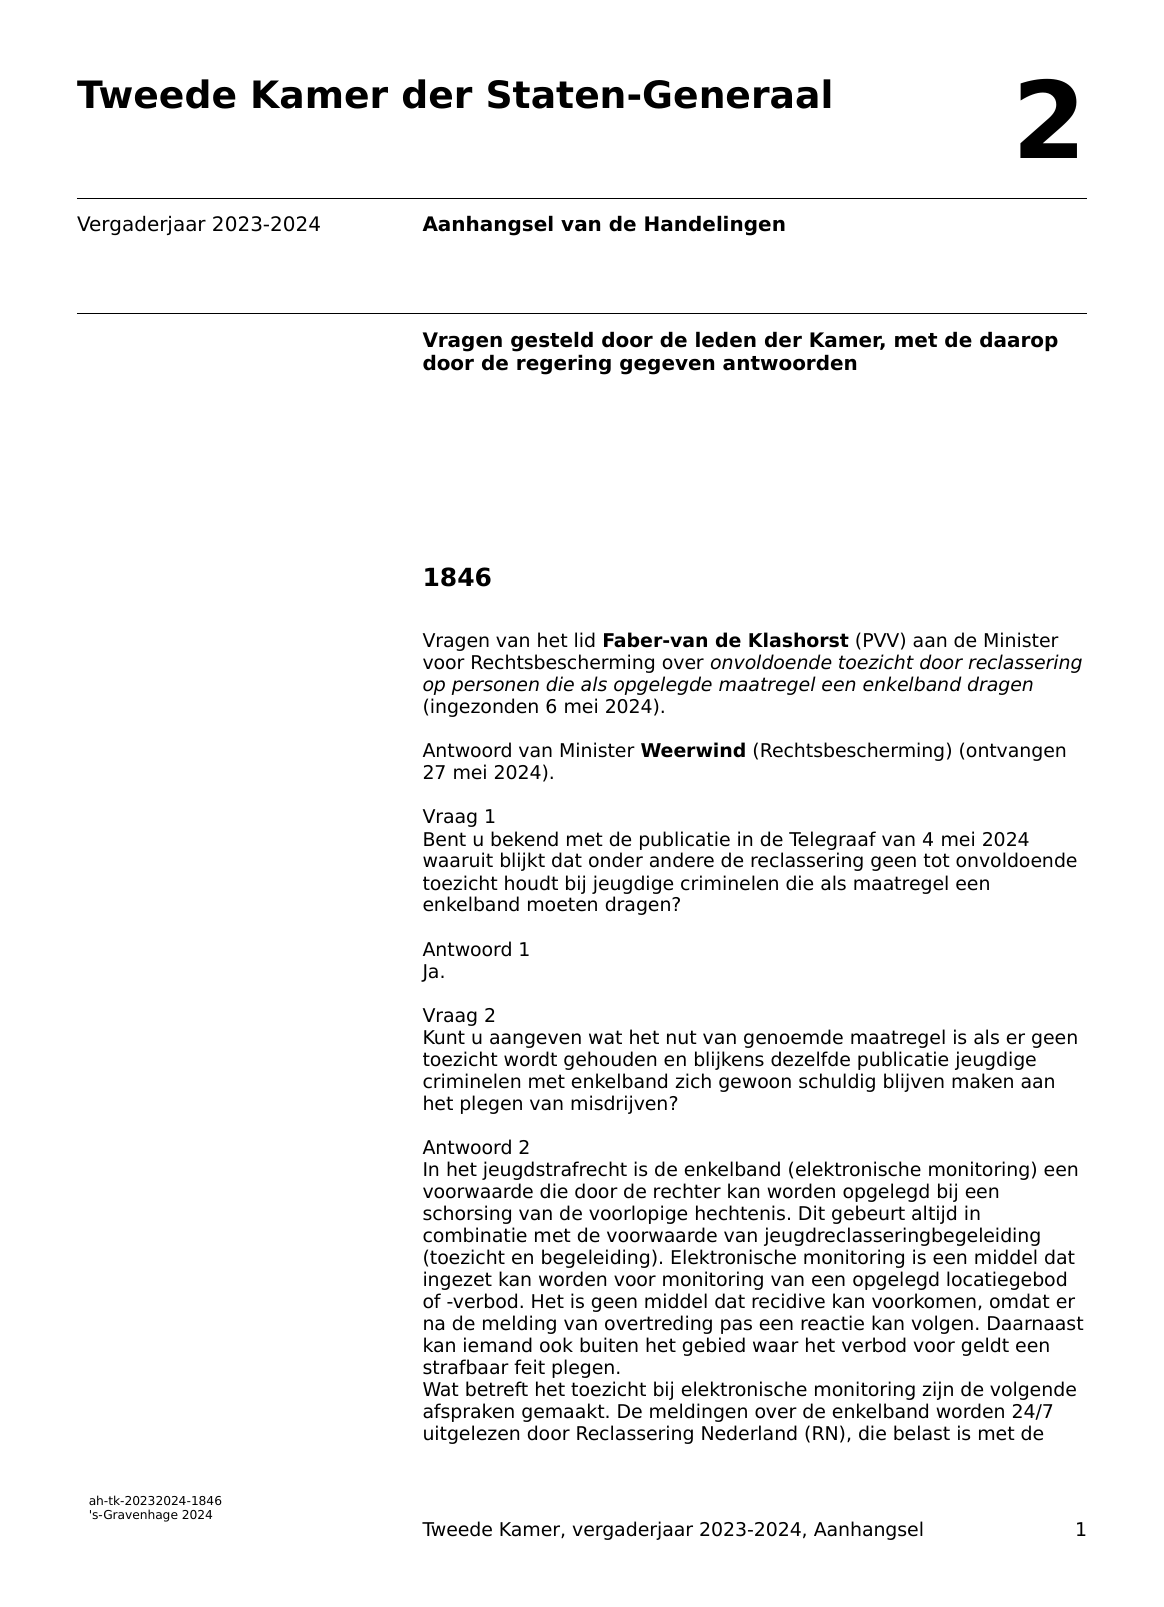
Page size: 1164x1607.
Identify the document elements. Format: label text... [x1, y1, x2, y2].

text Vragen van het lid Faber-van de Klashorst (PVV) aan de Minister voor Rechtsbescherming over onvoldoende toezicht door reclassering op personen die als opgelegde maatregel een enkelband dragen (ingezonden 6 mei 2024). [422, 630, 1087, 718]
text ah-tk-20232024-1846 [88, 1494, 323, 1508]
text Ja. [422, 961, 1087, 982]
table_cell Aanhangsel van de Handelingen [422, 199, 1087, 313]
table_cell Vragen gesteld door de leden der Kamer, met de daarop door de regering gegeven antwoorden [422, 314, 1087, 375]
text 1846 [422, 563, 1087, 592]
text Vraag 2 [422, 1005, 1087, 1027]
text Antwoord 2 [422, 1137, 1087, 1159]
text Antwoord 1 [422, 938, 1087, 961]
table_header 2 [886, 59, 1087, 198]
text 's-Gravenhage 2024 [88, 1508, 323, 1522]
table_header Tweede Kamer der Staten-Generaal [77, 59, 886, 198]
text Kunt u aangeven wat het nut van genoemde maatregel is als er geen toezicht wordt gehouden en blijkens dezelfde publicatie jeugdige criminelen met enkelband zich gewoon schuldig blijven maken aan het plegen van misdrijven? [422, 1027, 1087, 1114]
table_cell Vergaderjaar 2023-2024 [77, 199, 422, 313]
text Antwoord van Minister Weerwind (Rechtsbescherming) (ontvangen 27 mei 2024). [422, 740, 1087, 784]
table_cell [77, 314, 422, 375]
text Wat betreft het toezicht bij elektronische monitoring zijn de volgende afspraken gemaakt. De meldingen over de enkelband worden 24/7 uitgelezen door Reclassering Nederland (RN), die belast is met de [422, 1378, 1087, 1444]
text Bent u bekend met de publicatie in de Telegraaf van 4 mei 2024 waaruit blijkt dat onder andere de reclassering geen tot onvoldoende toezicht houdt bij jeugdige criminelen die als maatregel een enkelband moeten dragen? [422, 828, 1087, 916]
text Vraag 1 [422, 806, 1087, 828]
text In het jeugdstrafrecht is de enkelband (elektronische monitoring) een voorwaarde die door de rechter kan worden opgelegd bij een schorsing van de voorlopige hechtenis. Dit gebeurt altijd in combinatie met de voorwaarde van jeugdreclasseringbegeleiding (toezicht en begeleiding). Elektronische monitoring is een middel dat ingezet kan worden voor monitoring van een opgelegd locatiegebod of -verbod. Het is geen middel dat recidive kan voorkomen, omdat er na de melding van overtreding pas een reactie kan volgen. Daarnaast kan iemand ook buiten het gebied waar het verbod voor geldt een strafbaar feit plegen. [422, 1159, 1087, 1378]
